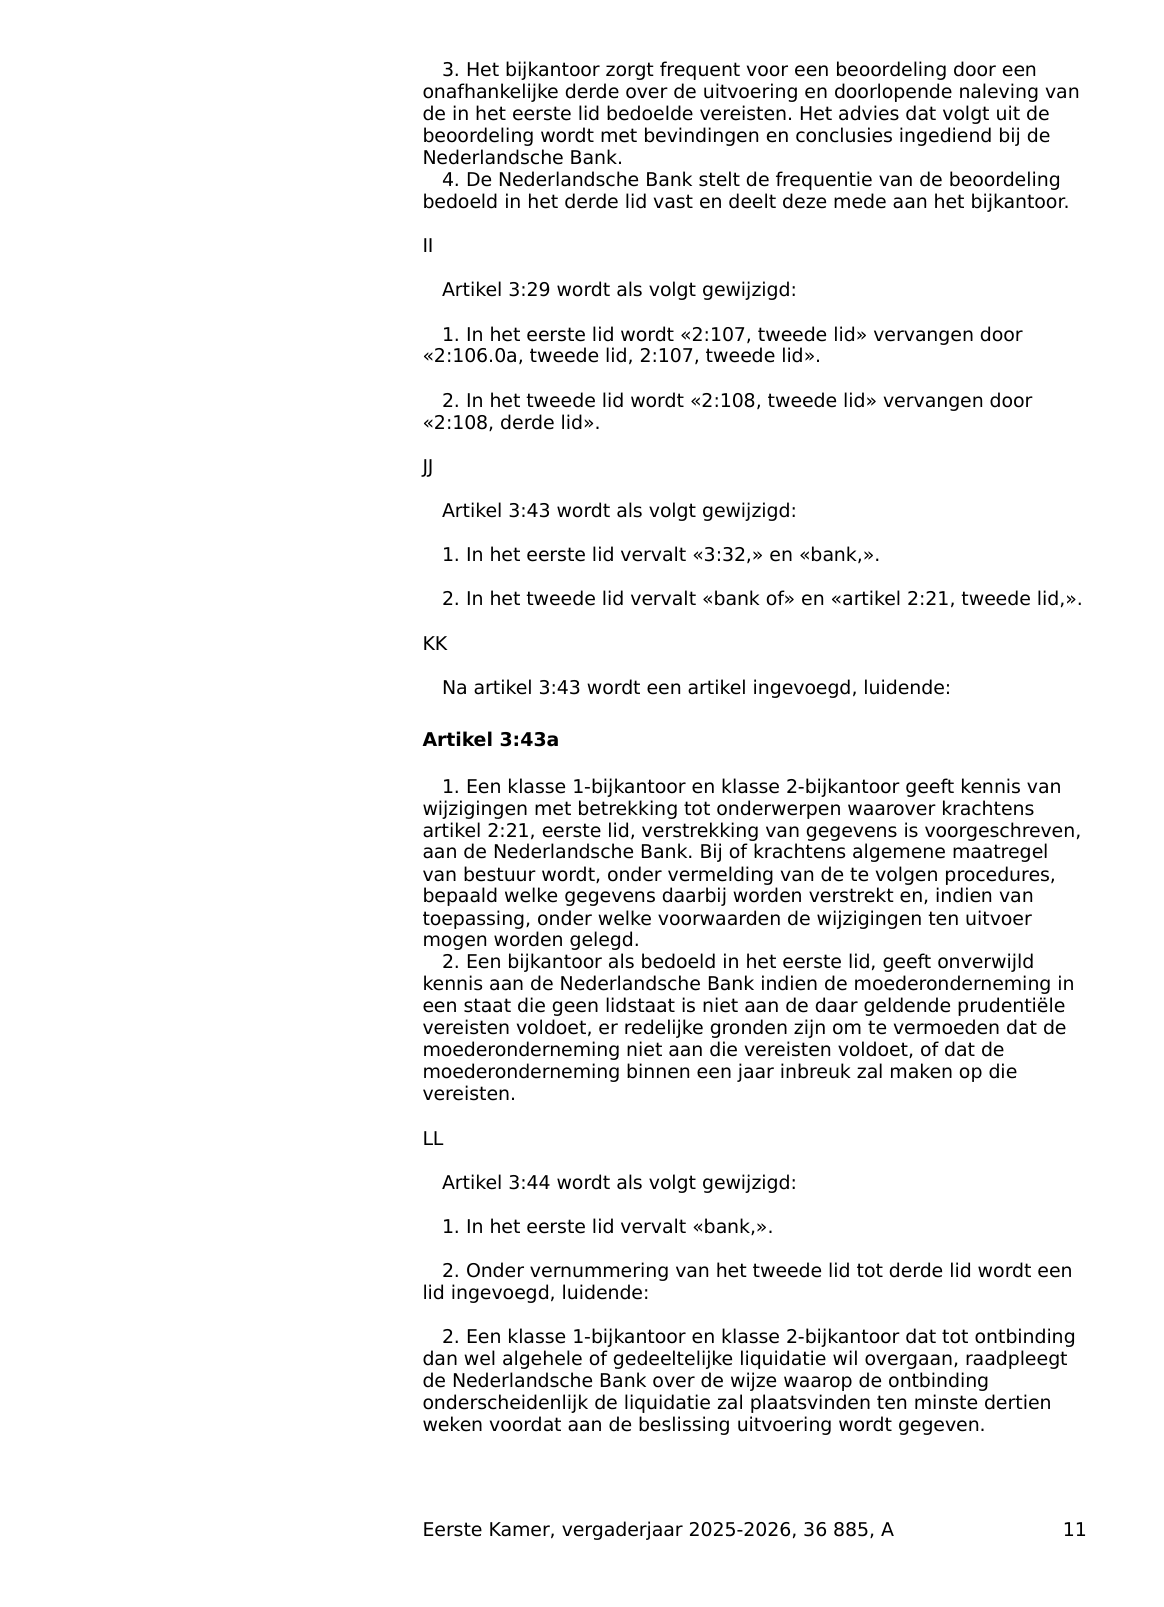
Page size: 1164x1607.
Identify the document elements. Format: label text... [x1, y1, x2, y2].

text KK [422, 632, 1087, 654]
text Na artikel 3:43 wordt een artikel ingevoegd, luidende: [422, 677, 1087, 698]
text Artikel 3:29 wordt als volgt gewijzigd: [422, 279, 1087, 301]
subtitle Artikel 3:43a [422, 728, 1087, 751]
text 1. In het eerste lid vervalt «bank,». [422, 1216, 1087, 1238]
text 1. In het eerste lid vervalt «3:32,» en «bank,». [422, 544, 1087, 566]
text 2. In het tweede lid vervalt «bank of» en «artikel 2:21, tweede lid,». [422, 588, 1087, 610]
text 2. Een bijkantoor als bedoeld in het eerste lid, geeft onverwijld kennis aan de Nederlandsche Bank indien de moederonderneming in een staat die geen lidstaat is niet aan de daar geldende prudentiële vereisten voldoet, er redelijke gronden zijn om te vermoeden dat de moederonderneming niet aan die vereisten voldoet, of dat de moederonderneming binnen een jaar inbreuk zal maken op die vereisten. [422, 951, 1087, 1105]
text 2. Onder vernummering van het tweede lid tot derde lid wordt een lid ingevoegd, luidende: [422, 1260, 1087, 1304]
text 4. De Nederlandsche Bank stelt de frequentie van de beoordeling bedoeld in het derde lid vast en deelt deze mede aan het bijkantoor. [422, 169, 1087, 213]
text 2. In het tweede lid wordt «2:108, tweede lid» vervangen door «2:108, derde lid». [422, 389, 1087, 433]
text II [422, 235, 1087, 257]
text JJ [422, 456, 1087, 478]
text 2. Een klasse 1-bijkantoor en klasse 2-bijkantoor dat tot ontbinding dan wel algehele of gedeeltelijke liquidatie wil overgaan, raadpleegt de Nederlandsche Bank over de wijze waarop de ontbinding onderscheidenlijk de liquidatie zal plaatsvinden ten minste dertien weken voordat aan de beslissing uitvoering wordt gegeven. [422, 1326, 1087, 1436]
text Artikel 3:44 wordt als volgt gewijzigd: [422, 1172, 1087, 1193]
text LL [422, 1127, 1087, 1149]
text 1. Een klasse 1-bijkantoor en klasse 2-bijkantoor geeft kennis van wijzigingen met betrekking tot onderwerpen waarover krachtens artikel 2:21, eerste lid, verstrekking van gegevens is voorgeschreven, aan de Nederlandsche Bank. Bij of krachtens algemene maatregel van bestuur wordt, onder vermelding van de te volgen procedures, bepaald welke gegevens daarbij worden verstrekt en, indien van toepassing, onder welke voorwaarden de wijzigingen ten uitvoer mogen worden gelegd. [422, 776, 1087, 951]
text 1. In het eerste lid wordt «2:107, tweede lid» vervangen door «2:106.0a, tweede lid, 2:107, tweede lid». [422, 323, 1087, 367]
text Artikel 3:43 wordt als volgt gewijzigd: [422, 500, 1087, 522]
text 3. Het bijkantoor zorgt frequent voor een beoordeling door een onafhankelijke derde over de uitvoering en doorlopende naleving van de in het eerste lid bedoelde vereisten. Het advies dat volgt uit de beoordeling wordt met bevindingen en conclusies ingediend bij de Nederlandsche Bank. [422, 59, 1087, 169]
